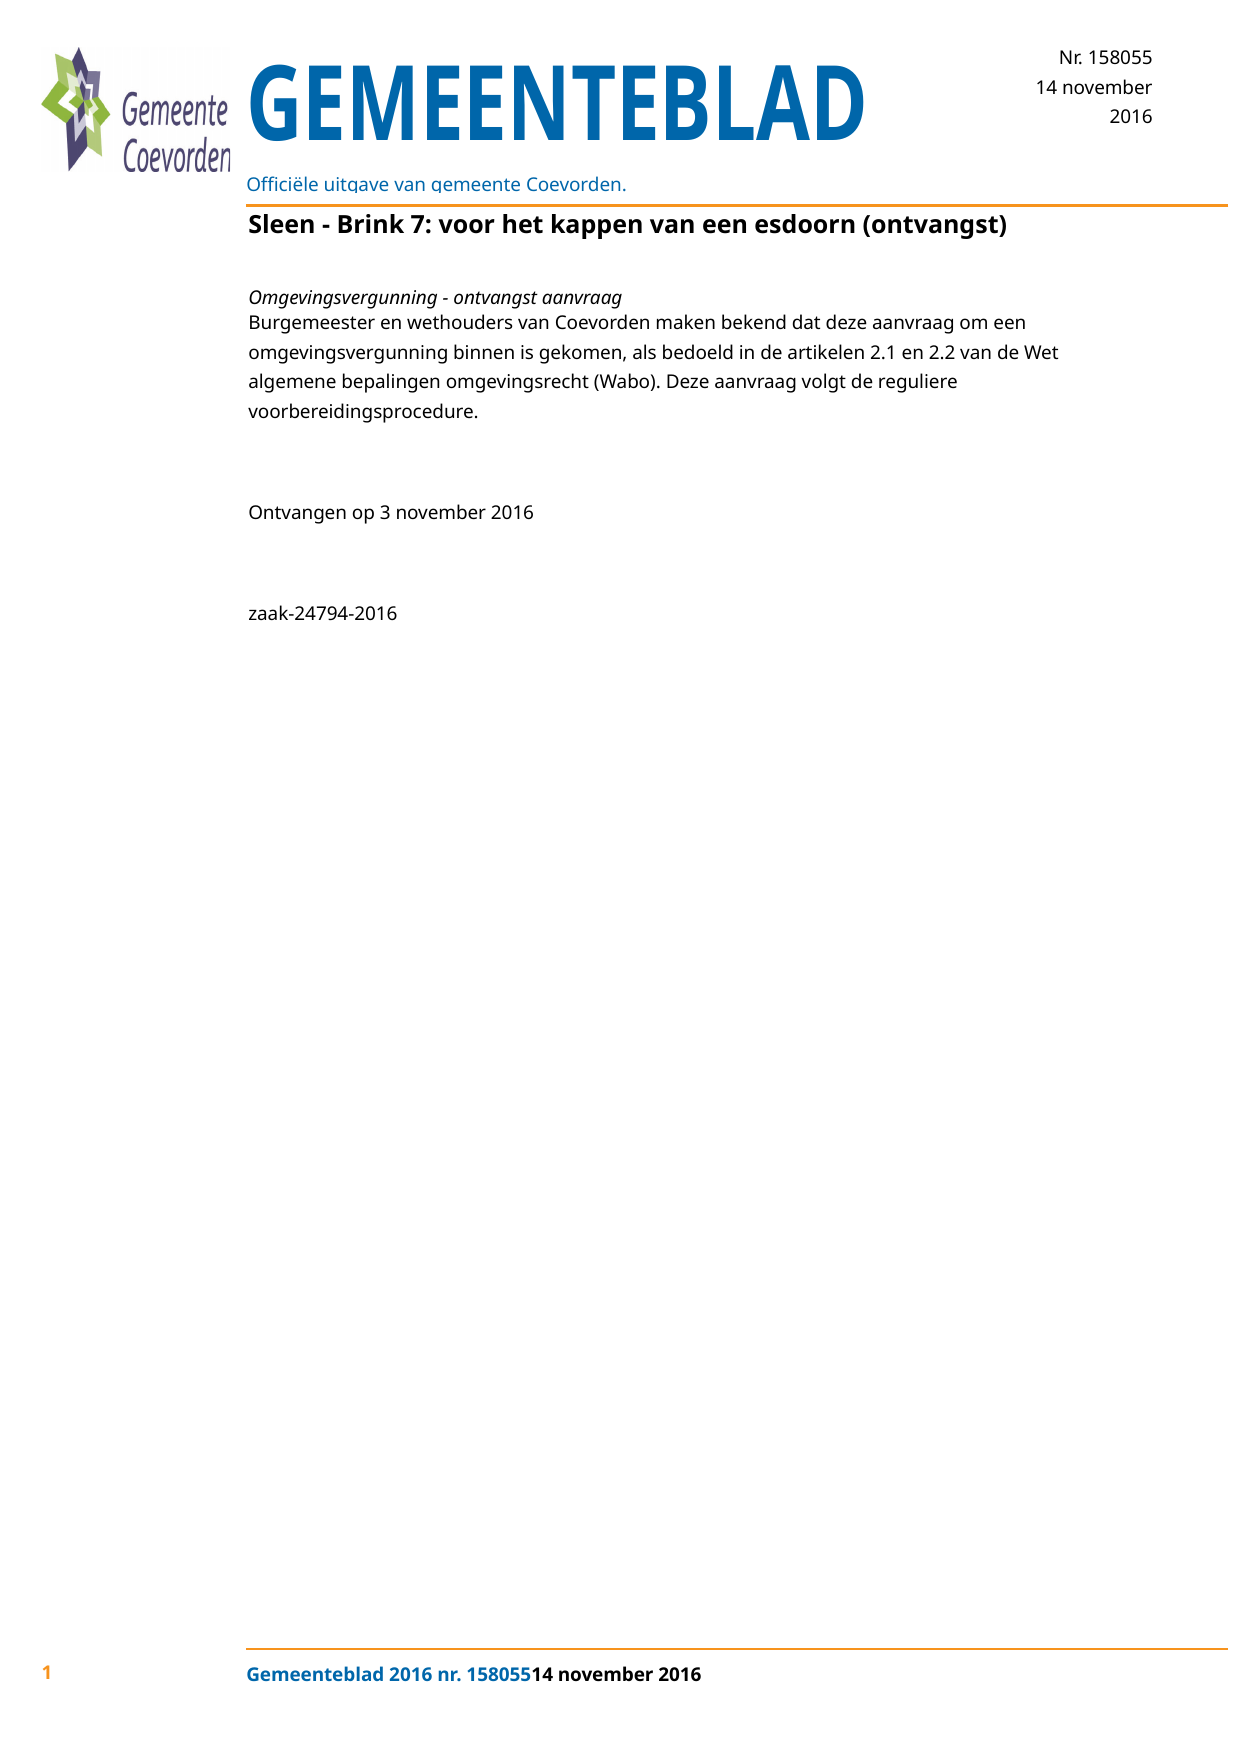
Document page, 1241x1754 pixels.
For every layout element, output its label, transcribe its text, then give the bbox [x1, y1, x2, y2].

text Ontvangen op 3 november 2016 [248, 499, 1152, 525]
text Omgevingsvergunning - ontvangst aanvraag [248, 284, 1152, 309]
text Burgemeester en wethouders van Coevorden maken bekend dat deze aanvraag om een omgevingsvergunning binnen is gekomen, als bedoeld in de artikelen 2.1 en 2.2 van de Wet algemene bepalingen omgevingsrecht (Wabo). Deze aanvraag volgt de reguliere voorbereidingsprocedure. [248, 309, 1152, 424]
picture [41, 47, 231, 172]
text zaak-24794-2016 [248, 600, 1152, 626]
text Sleen - Brink 7: voor het kappen van een esdoorn (ontvangst) [248, 207, 1152, 241]
